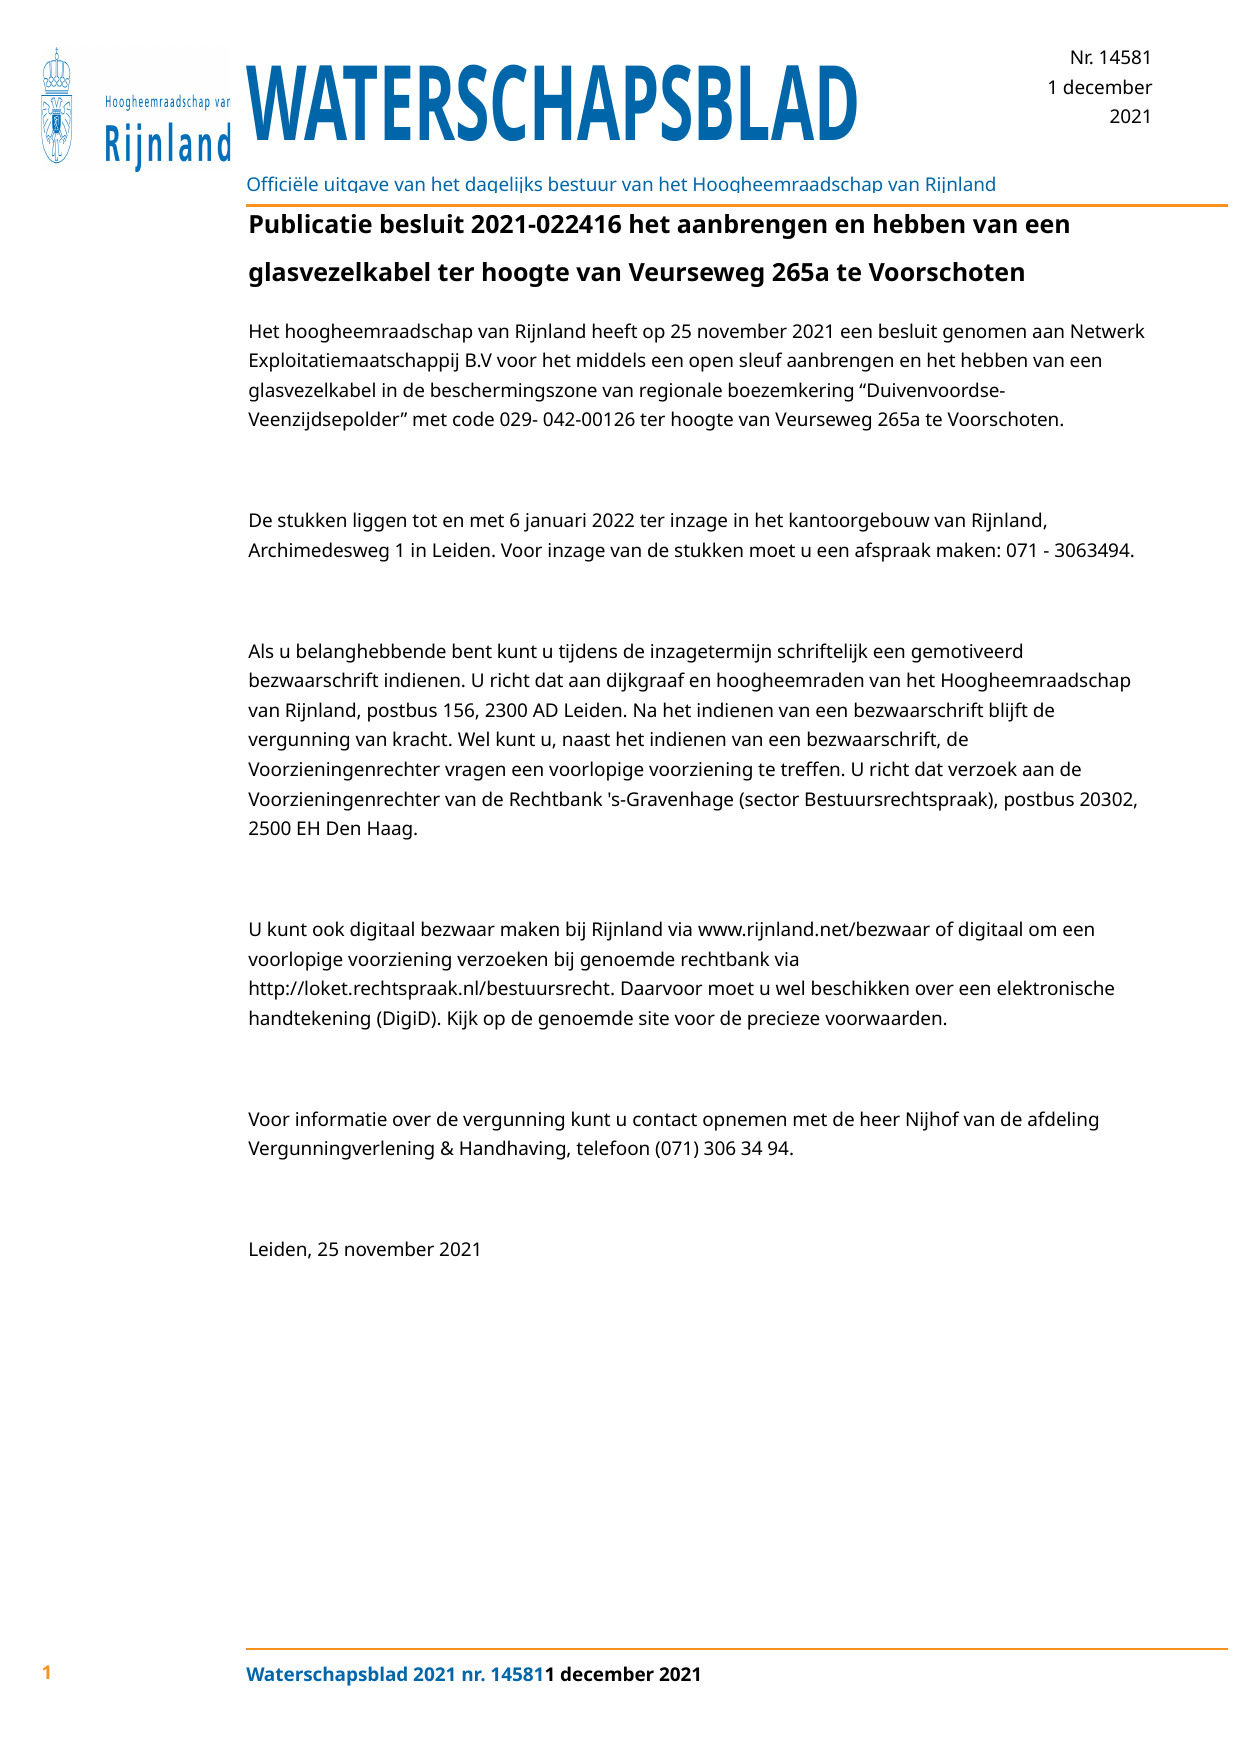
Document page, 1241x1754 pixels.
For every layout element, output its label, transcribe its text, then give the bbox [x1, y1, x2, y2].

text U kunt ook digitaal bezwaar maken bij Rijnland via www.rijnland.net/bezwaar of digitaal om een voorlopige voorziening verzoeken bij genoemde rechtbank via http://loket.rechtspraak.nl/bestuursrecht. Daarvoor moet u wel beschikken over een elektronische handtekening (DigiD). Kijk op de genoemde site voor de precieze voorwaarden. [248, 916, 1152, 1031]
text Voor informatie over de vergunning kunt u contact opnemen met de heer Nijhof van de afdeling Vergunningverlening & Handhaving, telefoon (071) 306 34 94. [248, 1106, 1152, 1161]
text Het hoogheemraadschap van Rijnland heeft op 25 november 2021 een besluit genomen aan Netwerk Exploitatiemaatschappij B.V voor het middels een open sleuf aanbrengen en het hebben van een glasvezelkabel in de beschermingszone van regionale boezemkering “Duivenvoordse-Veenzijdsepolder” met code 029- 042-00126 ter hoogte van Veurseweg 265a te Voorschoten. [248, 318, 1152, 432]
text De stukken liggen tot en met 6 januari 2022 ter inzage in het kantoorgebouw van Rijnland, Archimedesweg 1 in Leiden. Voor inzage van de stukken moet u een afspraak maken: 071 - 3063494. [248, 507, 1152, 563]
picture [41, 47, 231, 172]
text Leiden, 25 november 2021 [248, 1236, 1152, 1262]
text Publicatie besluit 2021-022416 het aanbrengen en hebben van een glasvezelkabel ter hoogte van Veurseweg 265a te Voorschoten [248, 207, 1152, 288]
text Als u belanghebbende bent kunt u tijdens de inzagetermijn schriftelijk een gemotiveerd bezwaarschrift indienen. U richt dat aan dijkgraaf en hoogheemraden van het Hoogheemraadschap van Rijnland, postbus 156, 2300 AD Leiden. Na het indienen van een bezwaarschrift blijft de vergunning van kracht. Wel kunt u, naast het indienen van een bezwaarschrift, de Voorzieningenrechter vragen een voorlopige voorziening te treffen. U richt dat verzoek aan de Voorzieningenrechter van de Rechtbank 's-Gravenhage (sector Bestuursrechtspraak), postbus 20302, 2500 EH Den Haag. [248, 638, 1152, 841]
